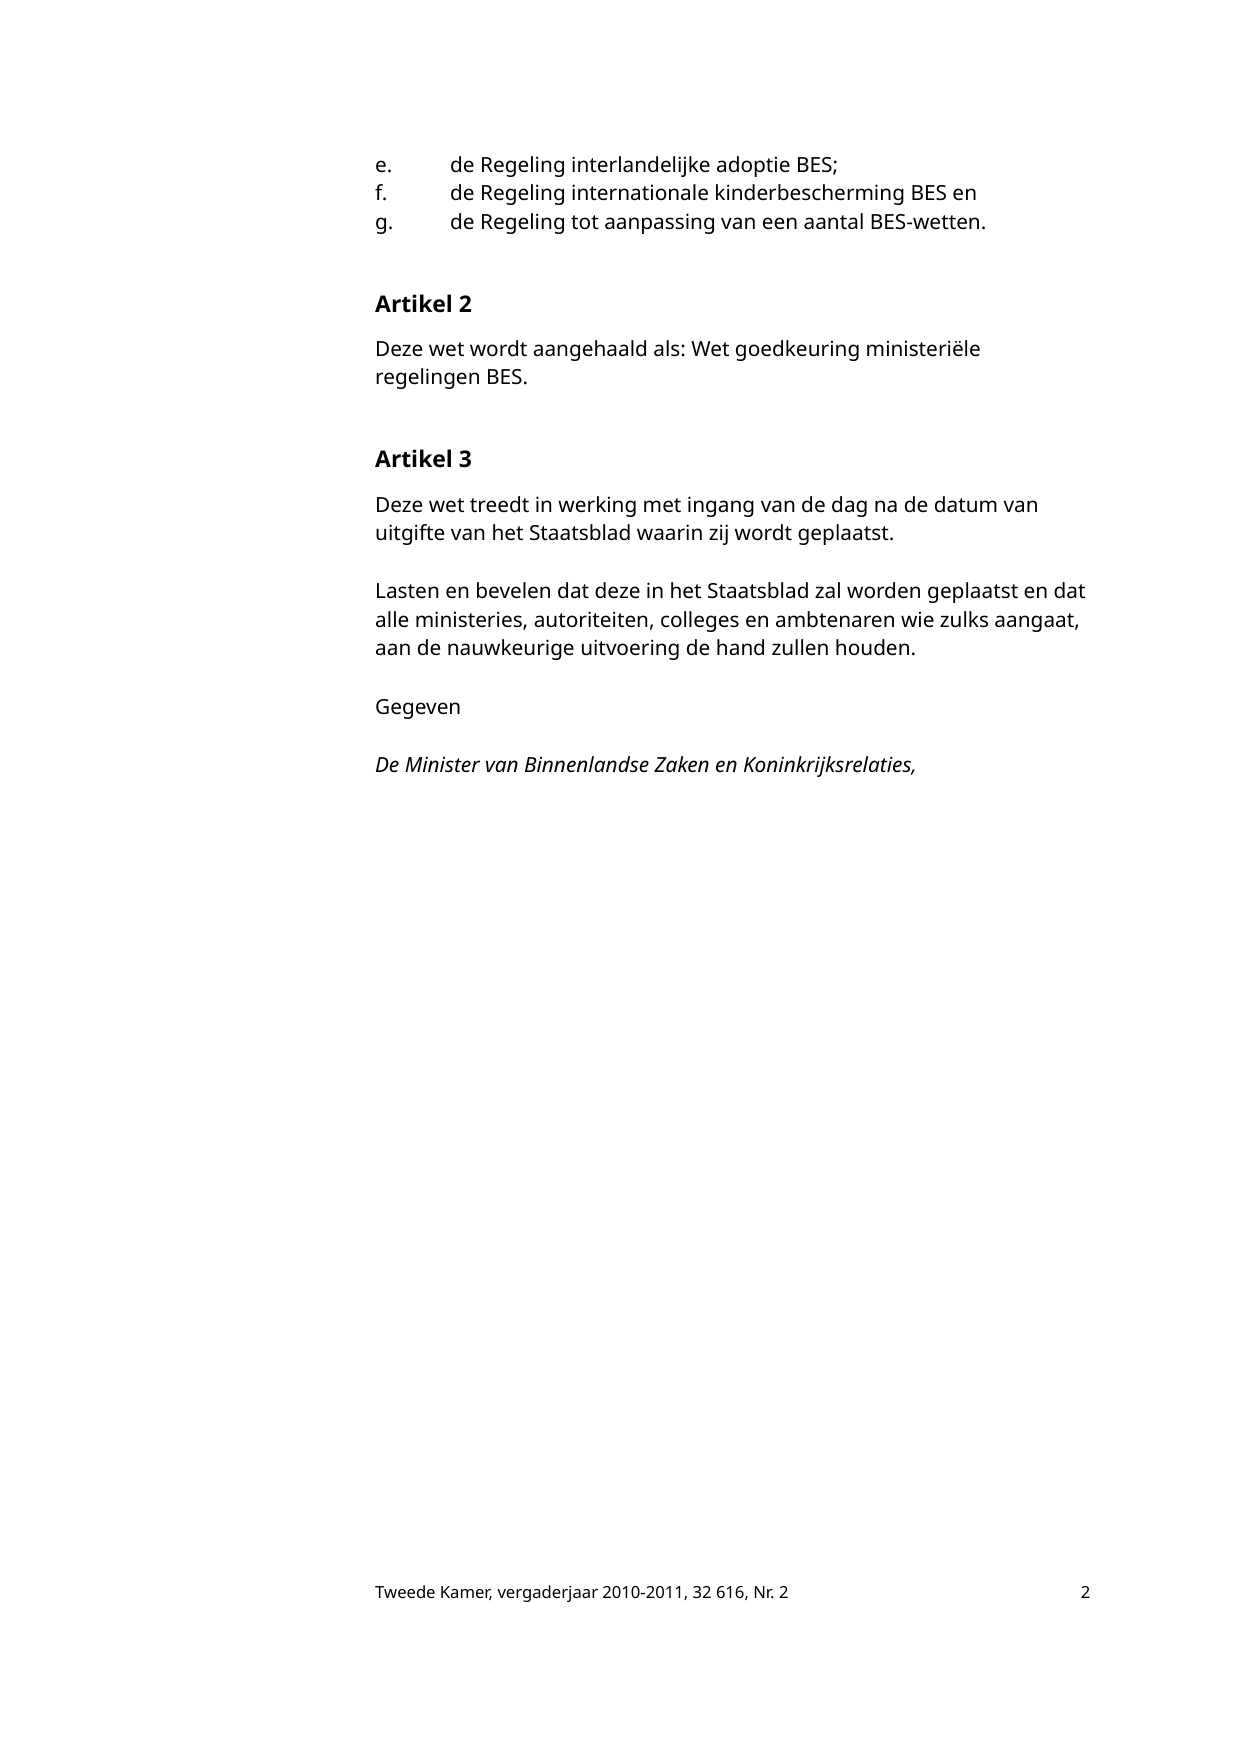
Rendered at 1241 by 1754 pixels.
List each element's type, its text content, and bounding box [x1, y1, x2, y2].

list de Regeling tot aanpassing van een aantal BES-wetten. [375, 207, 1090, 235]
text Lasten en bevelen dat deze in het Staatsblad zal worden geplaatst en dat alle ministeries, autoriteiten, colleges en ambtenaren wie zulks aangaat, aan de nauwkeurige uitvoering de hand zullen houden. [375, 577, 1090, 662]
list de Regeling interlandelijke adoptie BES; [375, 150, 1090, 178]
list de Regeling internationale kinderbescherming BES en [375, 178, 1090, 207]
text Deze wet treedt in werking met ingang van de dag na de datum van uitgifte van het Staatsblad waarin zij wordt geplaatst. [375, 490, 1090, 547]
subtitle Artikel 2 [375, 288, 1090, 319]
subtitle Artikel 3 [375, 443, 1090, 475]
text Gegeven [375, 692, 1090, 720]
text Deze wet wordt aangehaald als: Wet goedkeuring ministeriële regelingen BES. [375, 334, 1090, 391]
text De Minister van Binnenlandse Zaken en Koninkrijksrelaties, [375, 750, 1090, 779]
